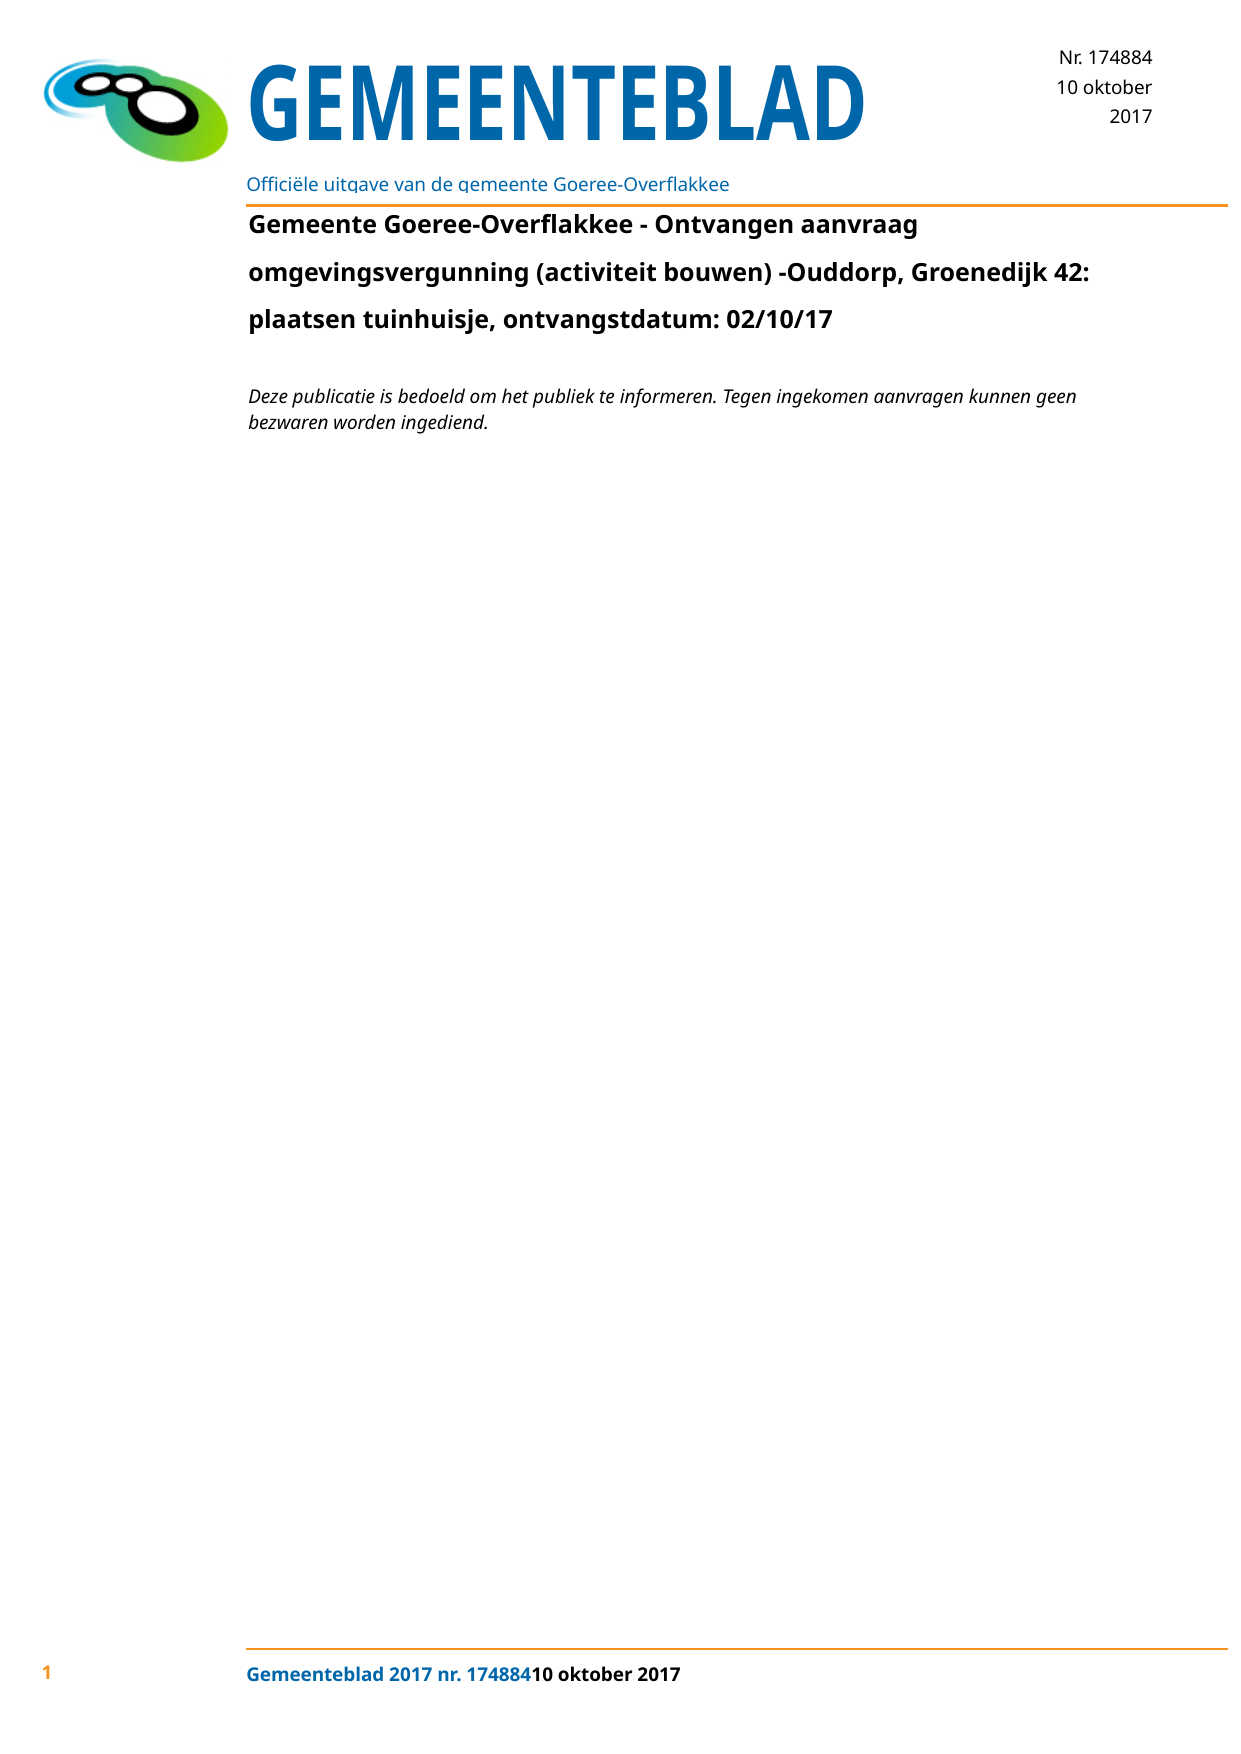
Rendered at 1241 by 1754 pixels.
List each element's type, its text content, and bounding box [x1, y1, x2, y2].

text Deze publicatie is bedoeld om het publiek te informeren. Tegen ingekomen aanvragen kunnen geen bezwaren worden ingediend. [248, 384, 1152, 435]
text Gemeente Goeree-Overflakkee - Ontvangen aanvraag omgevingsvergunning (activiteit bouwen) -Ouddorp, Groenedijk 42: plaatsen tuinhuisje, ontvangstdatum: 02/10/17 [248, 207, 1152, 336]
picture [41, 47, 231, 172]
